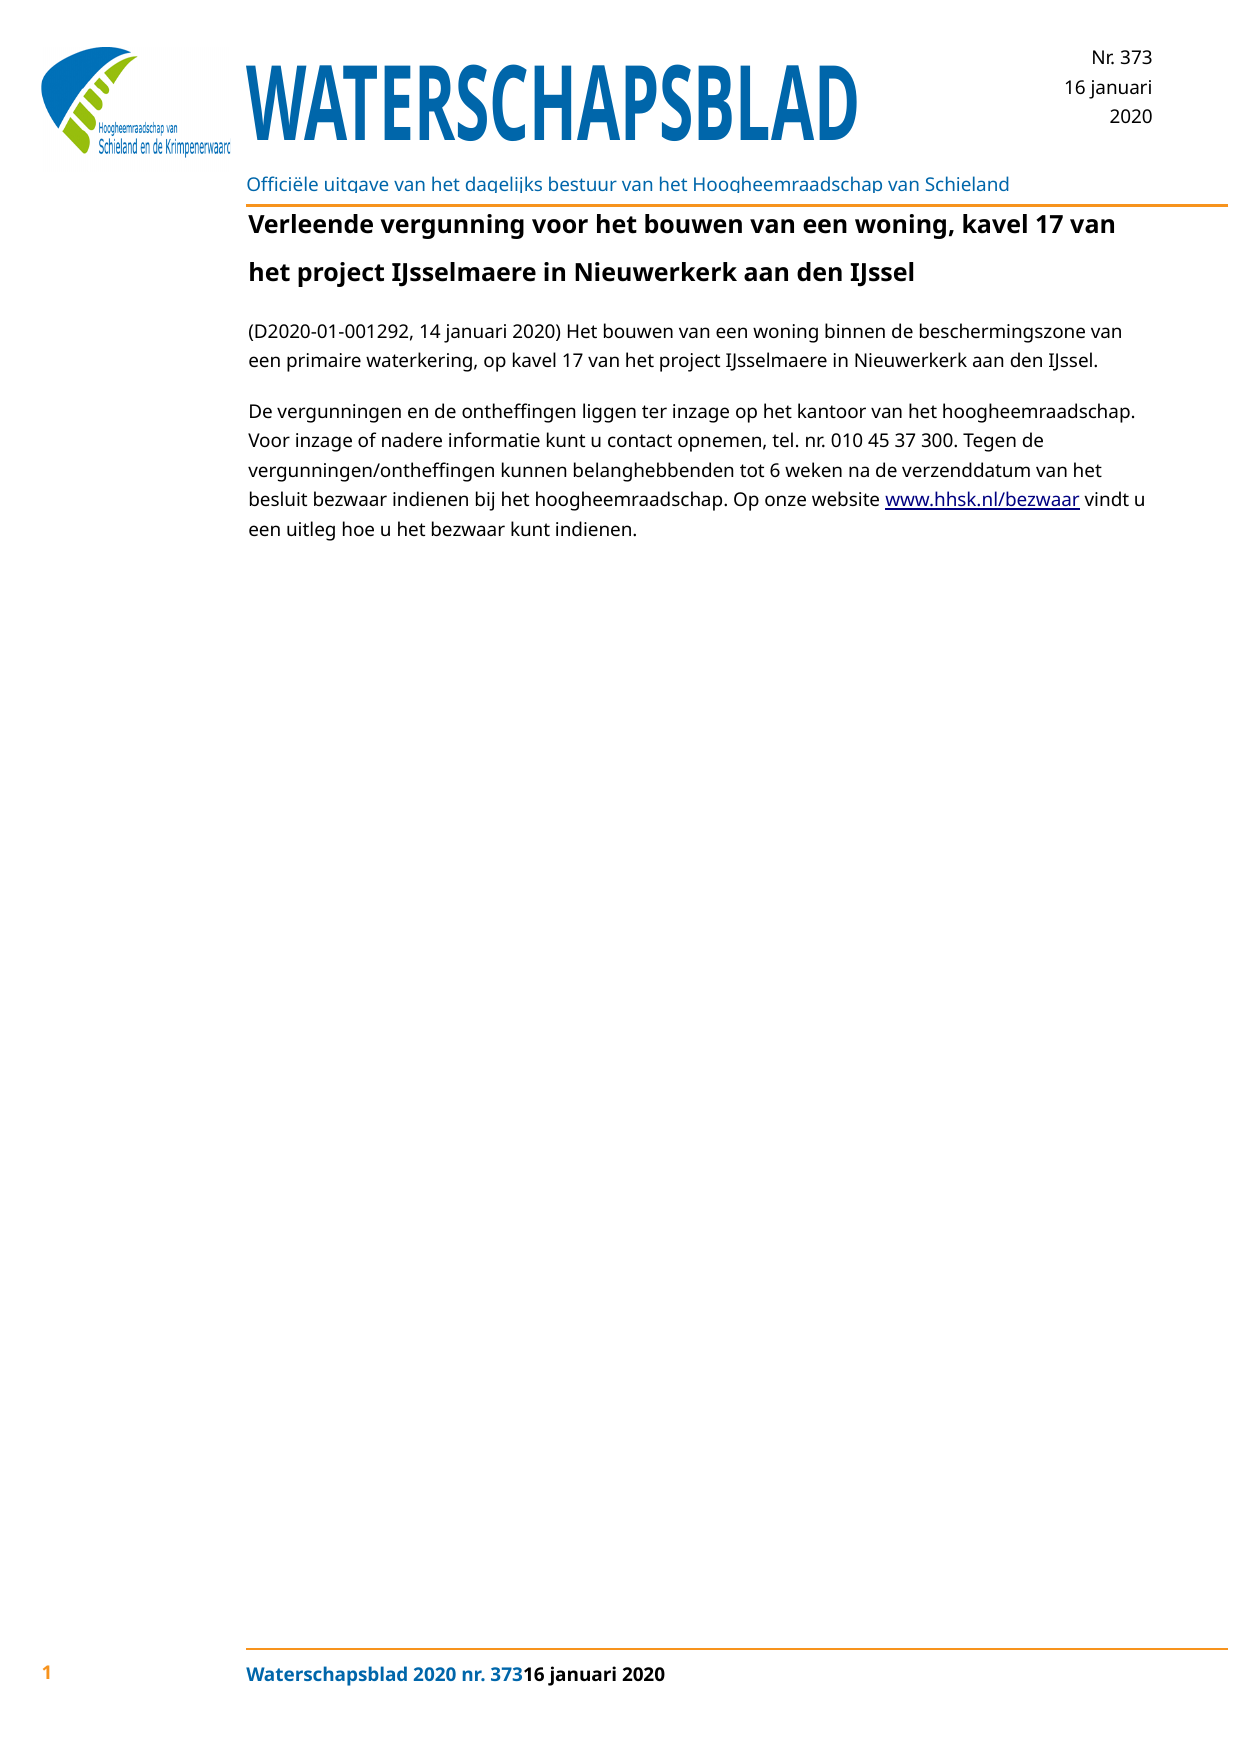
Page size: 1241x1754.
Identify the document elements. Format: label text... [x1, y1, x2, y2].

picture [41, 47, 231, 172]
text Verleende vergunning voor het bouwen van een woning, kavel 17 van het project IJsselmaere in Nieuwerkerk aan den IJssel [248, 207, 1152, 288]
text De vergunningen en de ontheffingen liggen ter inzage op het kantoor van het hoogheemraadschap. Voor inzage of nadere informatie kunt u contact opnemen, tel. nr. 010 45 37 300. Tegen de vergunningen/ontheffingen kunnen belanghebbenden tot 6 weken na de verzenddatum van het besluit bezwaar indienen bij het hoogheemraadschap. Op onze website www.hhsk.nl/bezwaar vindt u een uitleg hoe u het bezwaar kunt indienen. [248, 398, 1152, 542]
text (D2020-01-001292, 14 januari 2020) Het bouwen van een woning binnen de beschermingszone van een primaire waterkering, op kavel 17 van het project IJsselmaere in Nieuwerkerk aan den IJssel. [248, 318, 1152, 373]
